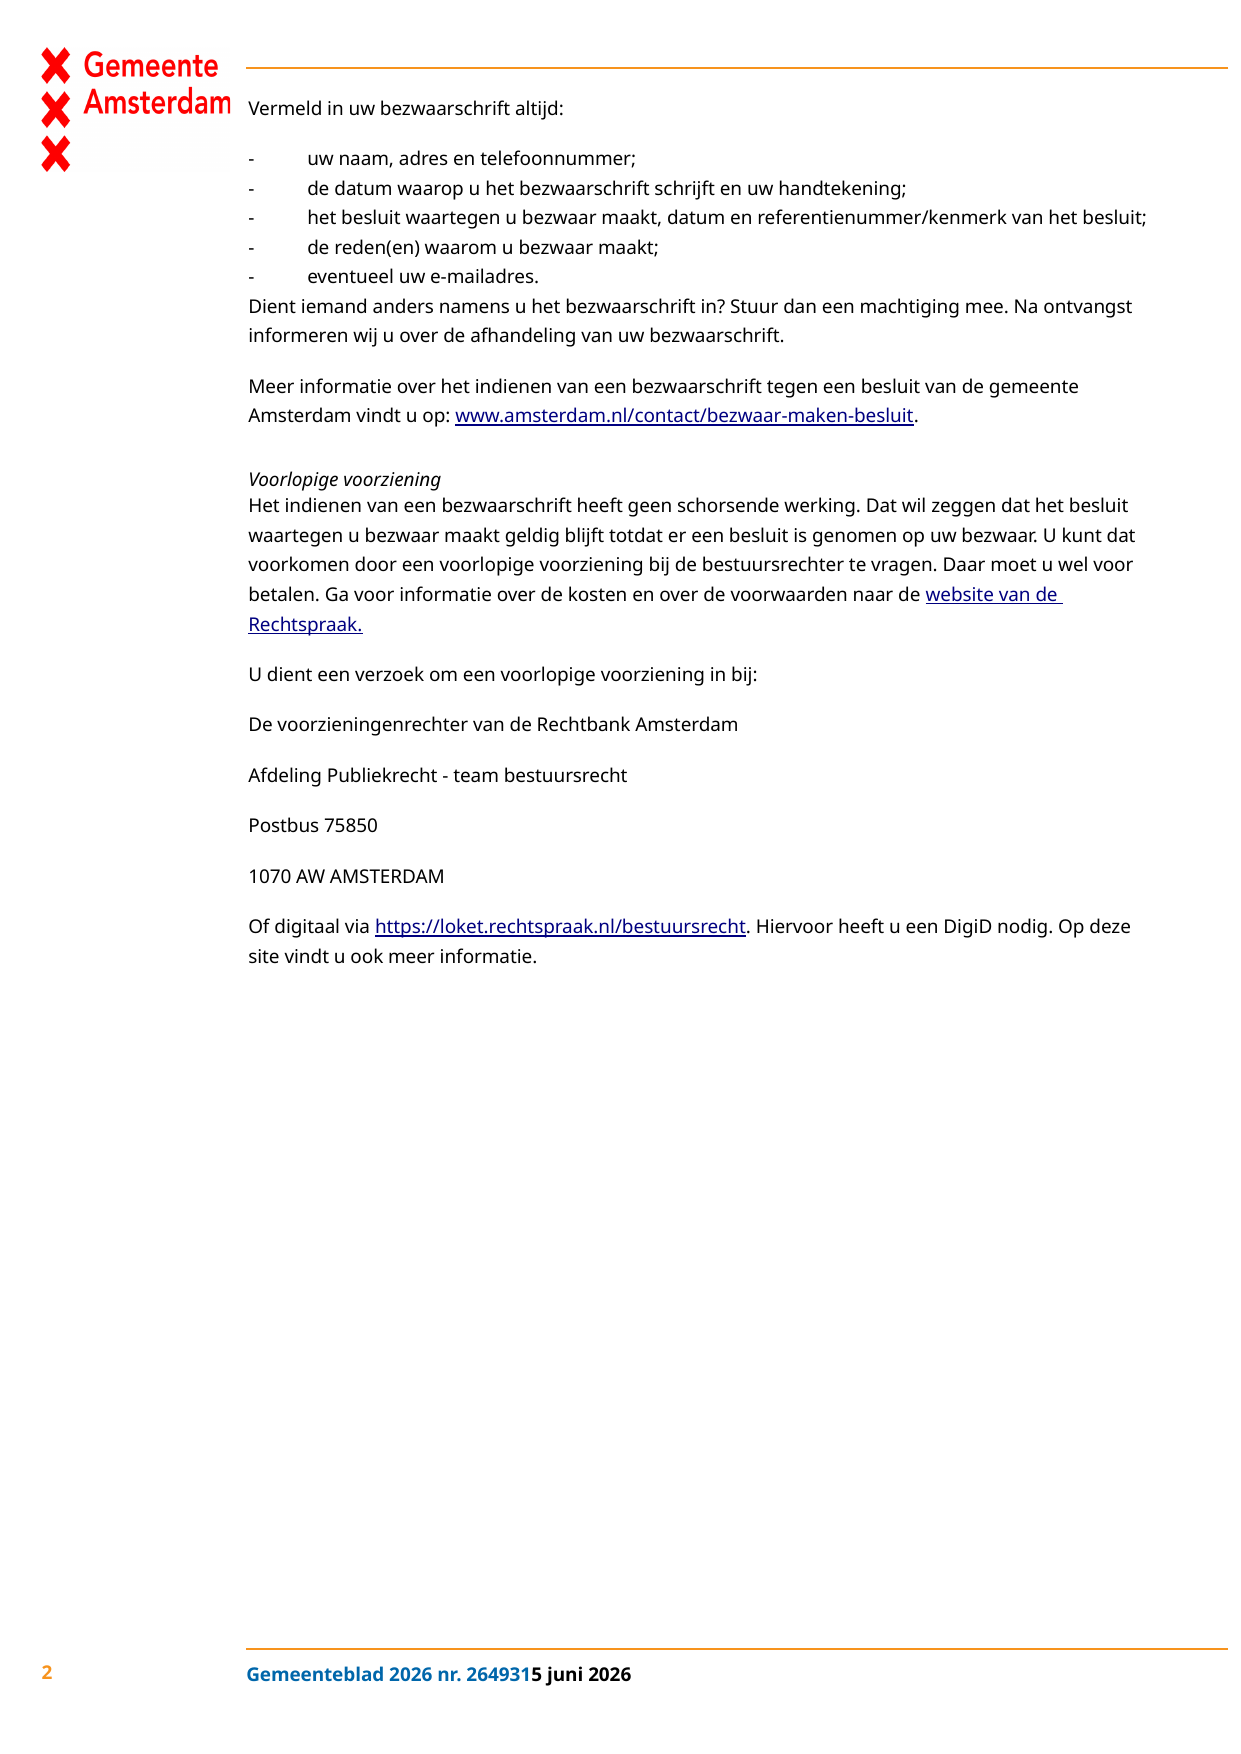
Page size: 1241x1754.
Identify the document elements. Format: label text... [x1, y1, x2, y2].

list de datum waarop u het bezwaarschrift schrijft en uw handtekening; [248, 175, 1152, 201]
text Vermeld in uw bezwaarschrift altijd: [248, 95, 1152, 121]
text Dient iemand anders namens u het bezwaarschrift in? Stuur dan een machtiging mee. Na ontvangst informeren wij u over de afhandeling van uw bezwaarschrift. [248, 293, 1152, 348]
text Meer informatie over het indienen van een bezwaarschrift tegen een besluit van de gemeente Amsterdam vindt u op: www.amsterdam.nl/contact/bezwaar-maken-besluit. [248, 373, 1152, 428]
text De voorzieningenrechter van de Rechtbank Amsterdam [248, 712, 1152, 737]
list het besluit waartegen u bezwaar maakt, datum en referentienummer/kenmerk van het besluit; [248, 204, 1152, 230]
text 1070 AW AMSTERDAM [248, 863, 1152, 888]
picture [41, 47, 231, 172]
text Het indienen van een bezwaarschrift heeft geen schorsende werking. Dat wil zeggen dat het besluit waartegen u bezwaar maakt geldig blijft totdat er een besluit is genomen op uw bezwaar. U kunt dat voorkomen door een voorlopige voorziening bij de bestuursrechter te vragen. Daar moet u wel voor betalen. Ga voor informatie over de kosten en over de voorwaarden naar de website van de Rechtspraak. [248, 492, 1152, 636]
text Afdeling Publiekrecht - team bestuursrecht [248, 762, 1152, 788]
list eventueel uw e-mailadres. [248, 263, 1152, 289]
text Voorlopige voorziening [248, 467, 1152, 492]
list uw naam, adres en telefoonnummer; [248, 145, 1152, 171]
text Postbus 75850 [248, 812, 1152, 838]
text U dient een verzoek om een voorlopige voorziening in bij: [248, 661, 1152, 687]
list de reden(en) waarom u bezwaar maakt; [248, 234, 1152, 260]
text Of digitaal via https://loket.rechtspraak.nl/bestuursrecht. Hiervoor heeft u een DigiD nodig. Op deze site vindt u ook meer informatie. [248, 913, 1152, 968]
